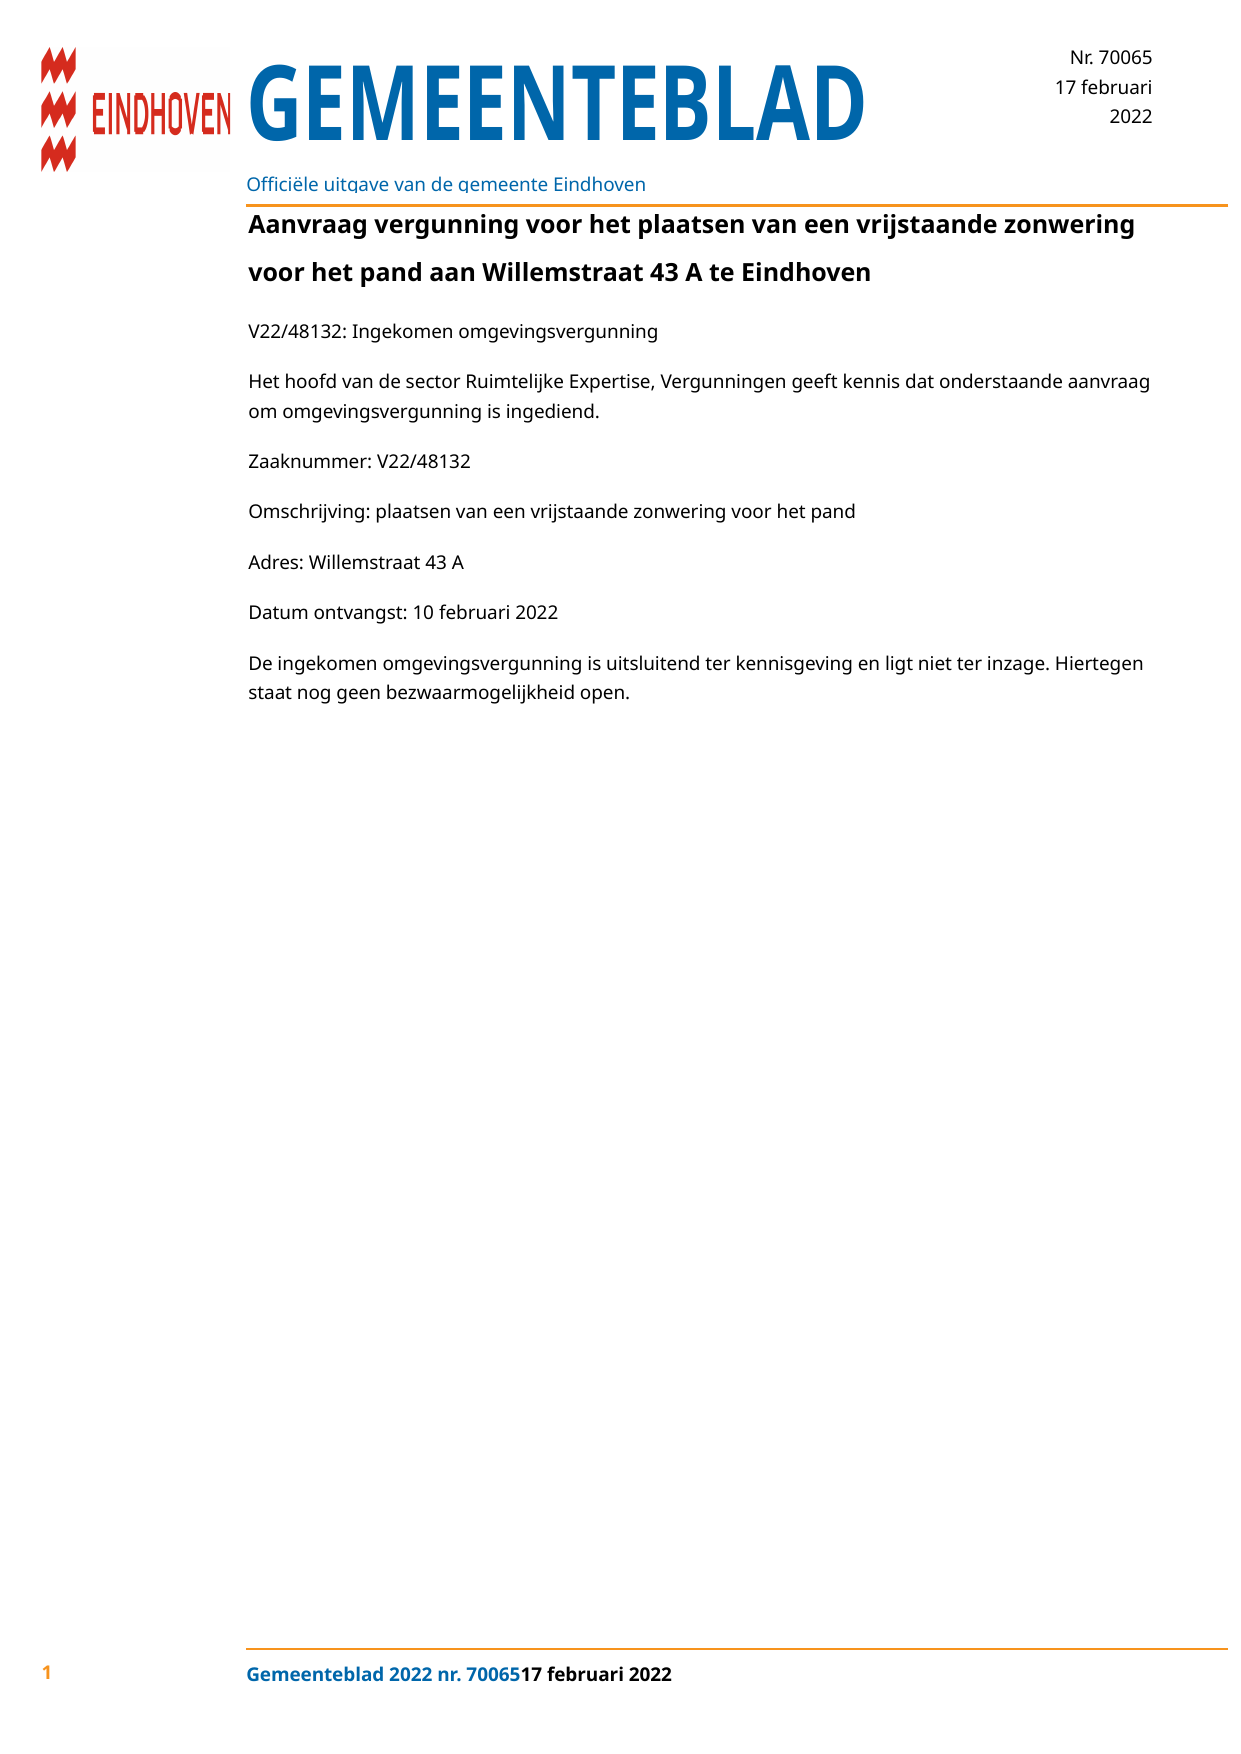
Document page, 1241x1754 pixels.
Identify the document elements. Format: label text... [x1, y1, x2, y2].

text Datum ontvangst: 10 februari 2022 [248, 599, 1152, 625]
text De ingekomen omgevingsvergunning is uitsluitend ter kennisgeving en ligt niet ter inzage. Hiertegen staat nog geen bezwaarmogelijkheid open. [248, 650, 1152, 705]
text Adres: Willemstraat 43 A [248, 549, 1152, 575]
text Het hoofd van de sector Ruimtelijke Expertise, Vergunningen geeft kennis dat onderstaande aanvraag om omgevingsvergunning is ingediend. [248, 368, 1152, 424]
text V22/48132: Ingekomen omgevingsvergunning [248, 318, 1152, 344]
picture [41, 47, 231, 172]
text Aanvraag vergunning voor het plaatsen van een vrijstaande zonwering voor het pand aan Willemstraat 43 A te Eindhoven [248, 207, 1152, 288]
text Omschrijving: plaatsen van een vrijstaande zonwering voor het pand [248, 499, 1152, 524]
text Zaaknummer: V22/48132 [248, 448, 1152, 474]
